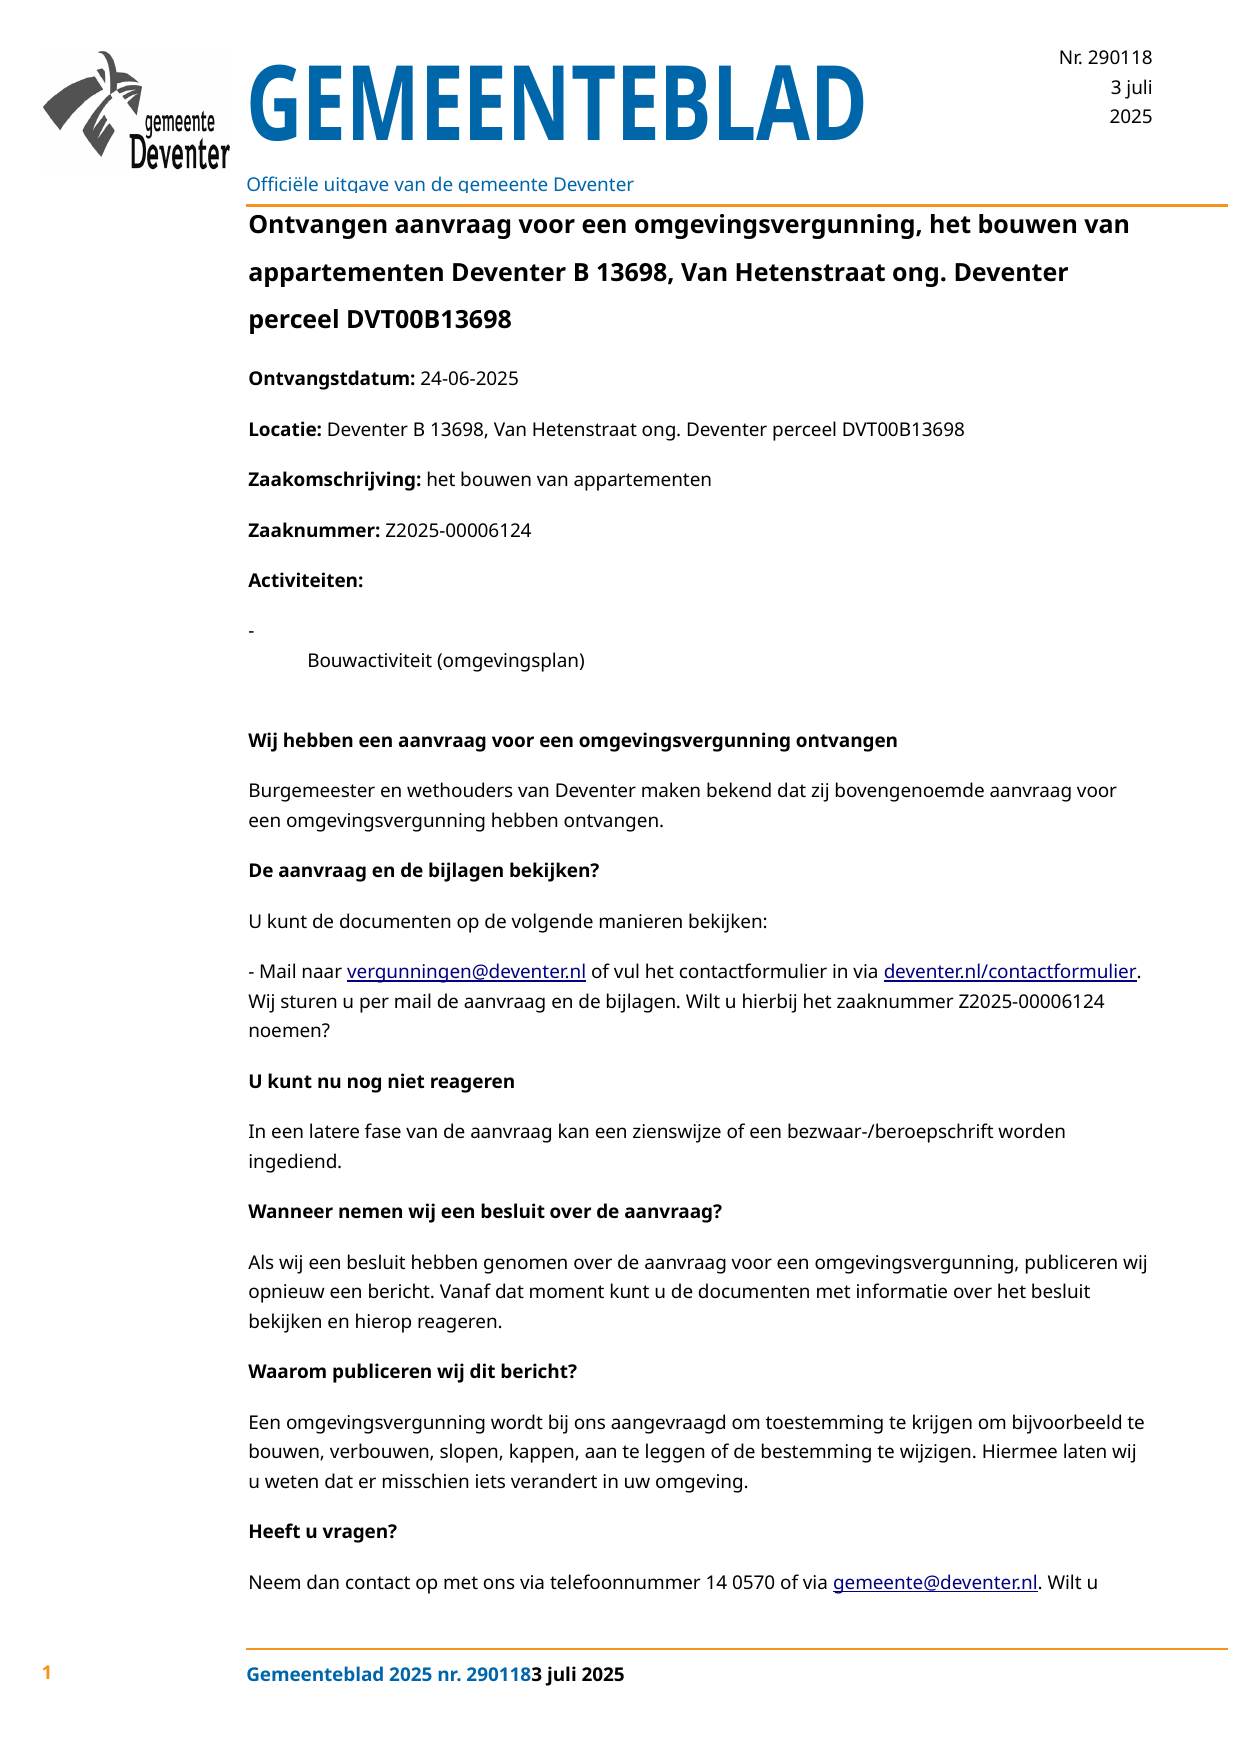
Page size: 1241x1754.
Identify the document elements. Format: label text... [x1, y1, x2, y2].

text Als wij een besluit hebben genomen over de aanvraag voor een omgevingsvergunning, publiceren wij opnieuw een bericht. Vanaf dat moment kunt u de documenten met informatie over het besluit bekijken en hierop reageren. [248, 1249, 1152, 1334]
text Burgemeester en wethouders van Deventer maken bekend dat zij bovengenoemde aanvraag voor een omgevingsvergunning hebben ontvangen. [248, 778, 1152, 833]
text Een omgevingsvergunning wordt bij ons aangevraagd om toestemming te krijgen om bijvoorbeeld te bouwen, verbouwen, slopen, kappen, aan te leggen of de bestemming te wijzigen. Hiermee laten wij u weten dat er misschien iets verandert in uw omgeving. [248, 1409, 1152, 1494]
text De aanvraag en de bijlagen bekijken? [248, 858, 1152, 883]
text - Mail naar vergunningen@deventer.nl of vul het contactformulier in via deventer.nl/contactformulier. Wij sturen u per mail de aanvraag en de bijlagen. Wilt u hierbij het zaaknummer Z2025-00006124 noemen? [248, 958, 1152, 1043]
text Neem dan contact op met ons via telefoonnummer 14 0570 of via gemeente@deventer.nl. Wilt u [248, 1569, 1152, 1594]
list Bouwactiviteit (omgevingsplan) [248, 647, 1152, 673]
picture [41, 47, 231, 172]
text Wanneer nemen wij een besluit over de aanvraag? [248, 1198, 1152, 1224]
text Waarom publiceren wij dit bericht? [248, 1358, 1152, 1384]
text Ontvangen aanvraag voor een omgevingsvergunning, het bouwen van appartementen Deventer B 13698, Van Hetenstraat ong. Deventer perceel DVT00B13698 [248, 207, 1152, 336]
text U kunt de documenten op de volgende manieren bekijken: [248, 908, 1152, 934]
text Zaakomschrijving: het bouwen van appartementen [248, 466, 1152, 492]
text Wij hebben een aanvraag voor een omgevingsvergunning ontvangen [248, 727, 1152, 753]
text Ontvangstdatum: 24-06-2025 [248, 366, 1152, 391]
text Locatie: Deventer B 13698, Van Hetenstraat ong. Deventer perceel DVT00B13698 [248, 416, 1152, 442]
text Heeft u vragen? [248, 1518, 1152, 1544]
text U kunt nu nog niet reageren [248, 1068, 1152, 1094]
text Activiteiten: [248, 567, 1152, 593]
text In een latere fase van de aanvraag kan een zienswijze of een bezwaar-/beroepschrift worden ingediend. [248, 1118, 1152, 1174]
text Zaaknummer: Z2025-00006124 [248, 517, 1152, 542]
